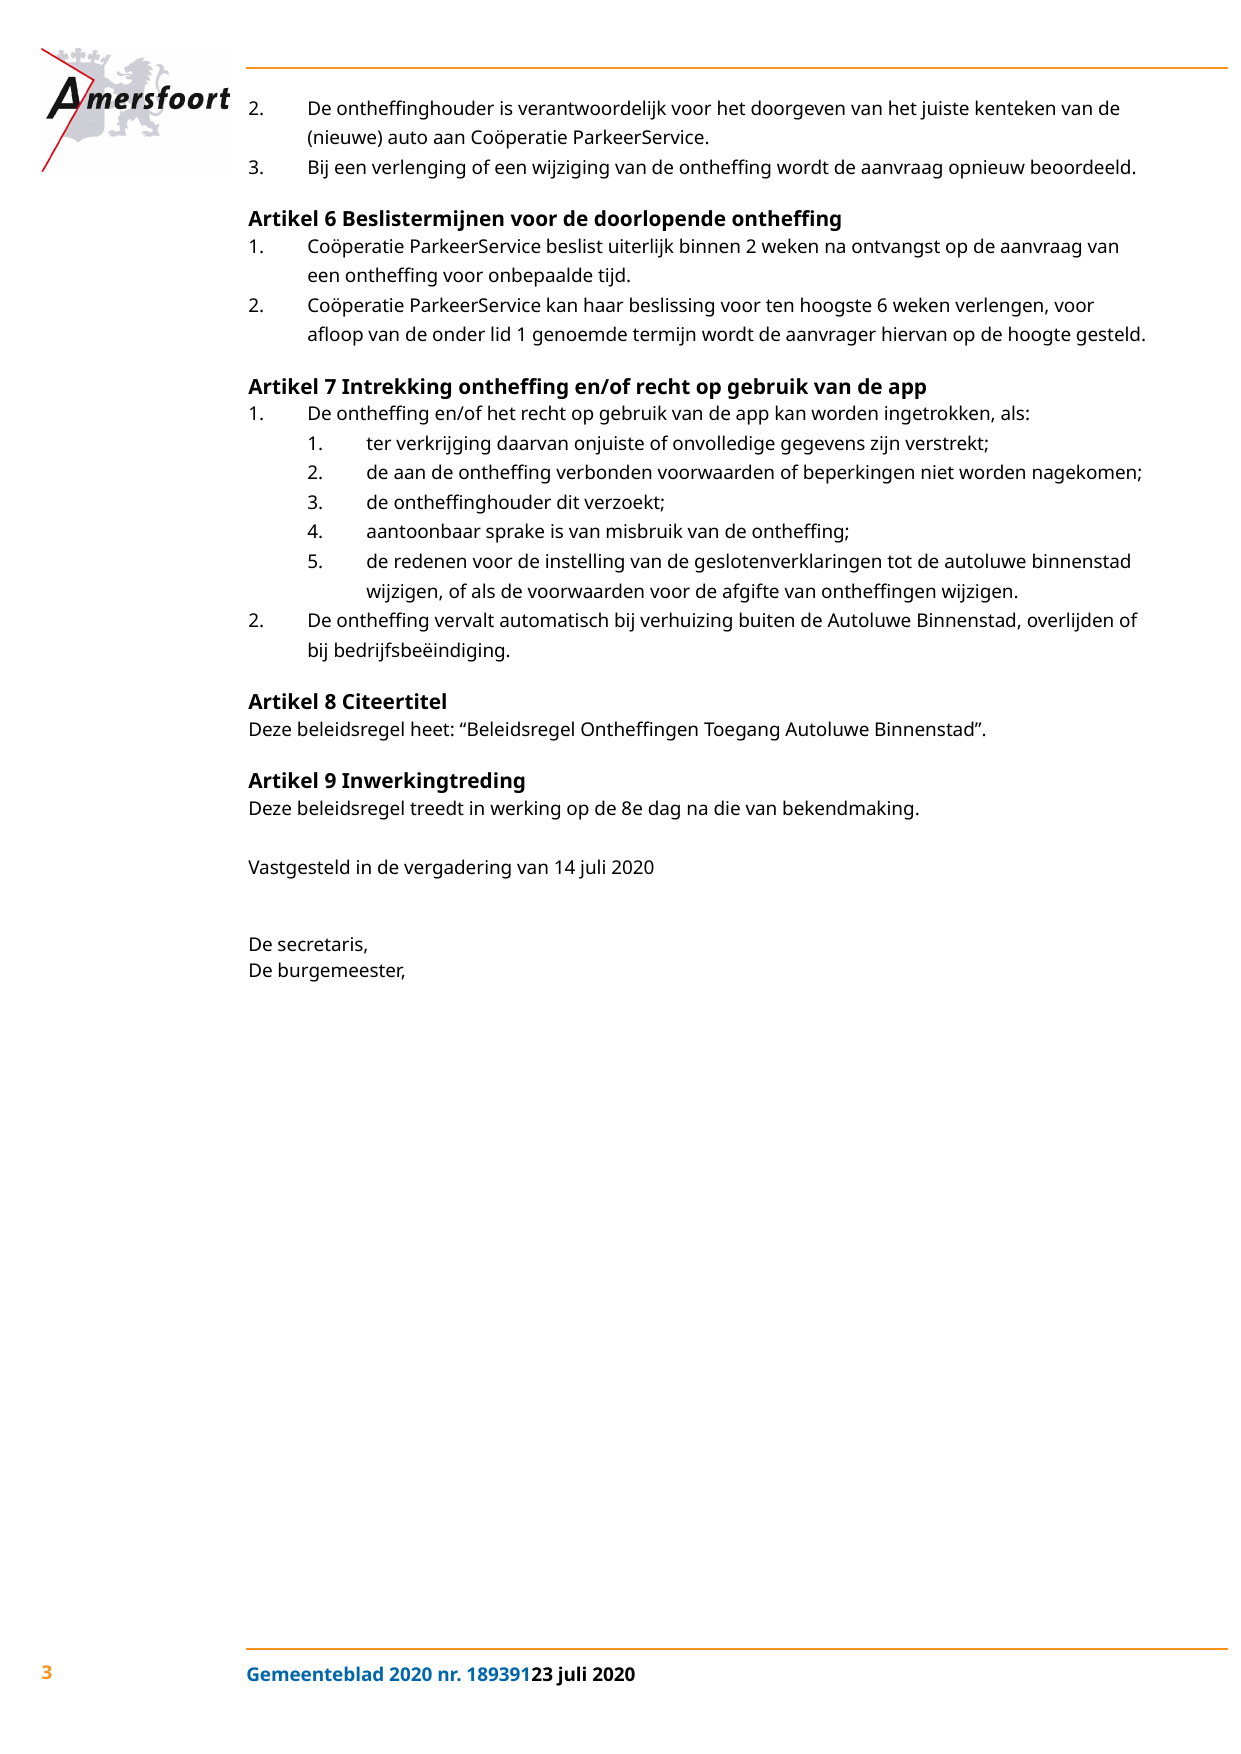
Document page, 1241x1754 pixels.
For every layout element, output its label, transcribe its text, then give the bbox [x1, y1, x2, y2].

list ter verkrijging daarvan onjuiste of onvolledige gegevens zijn verstrekt; [307, 430, 1152, 456]
list De ontheffing en/of het recht op gebruik van de app kan worden ingetrokken, als: [248, 400, 1152, 426]
text De burgemeester, [248, 957, 1152, 983]
text Artikel 9 Inwerkingtreding [248, 766, 1152, 795]
text Deze beleidsregel treedt in werking op de 8e dag na die van bekendmaking. [248, 795, 1152, 821]
list De ontheffinghouder is verantwoordelijk voor het doorgeven van het juiste kenteken van de (nieuwe) auto aan Coöperatie ParkeerService. [248, 95, 1152, 150]
list de ontheffinghouder dit verzoekt; [307, 489, 1152, 515]
text De secretaris, [248, 931, 1152, 957]
picture [41, 47, 231, 172]
list de redenen voor de instelling van de geslotenverklaringen tot de autoluwe binnenstad wijzigen, of als de voorwaarden voor de afgifte van ontheffingen wijzigen. [307, 548, 1152, 604]
list De ontheffing vervalt automatisch bij verhuizing buiten de Autoluwe Binnenstad, overlijden of bij bedrijfsbeëindiging. [248, 607, 1152, 663]
list Coöperatie ParkeerService kan haar beslissing voor ten hoogste 6 weken verlengen, voor afloop van de onder lid 1 genoemde termijn wordt de aanvrager hiervan op de hoogte gesteld. [248, 292, 1152, 347]
text Deze beleidsregel heet: “Beleidsregel Ontheffingen Toegang Autoluwe Binnenstad”. [248, 716, 1152, 742]
list Bij een verlenging of een wijziging van de ontheffing wordt de aanvraag opnieuw beoordeeld. [248, 154, 1152, 180]
text Artikel 6 Beslistermijnen voor de doorlopende ontheffing [248, 204, 1152, 233]
list de aan de ontheffing verbonden voorwaarden of beperkingen niet worden nagekomen; [307, 459, 1152, 485]
text Vastgesteld in de vergadering van 14 juli 2020 [248, 854, 1152, 880]
list aantoonbaar sprake is van misbruik van de ontheffing; [307, 519, 1152, 544]
list Coöperatie ParkeerService beslist uiterlijk binnen 2 weken na ontvangst op de aanvraag van een ontheffing voor onbepaalde tijd. [248, 233, 1152, 288]
text Artikel 7 Intrekking ontheffing en/of recht op gebruik van de app [248, 372, 1152, 400]
text Artikel 8 Citeertitel [248, 687, 1152, 716]
